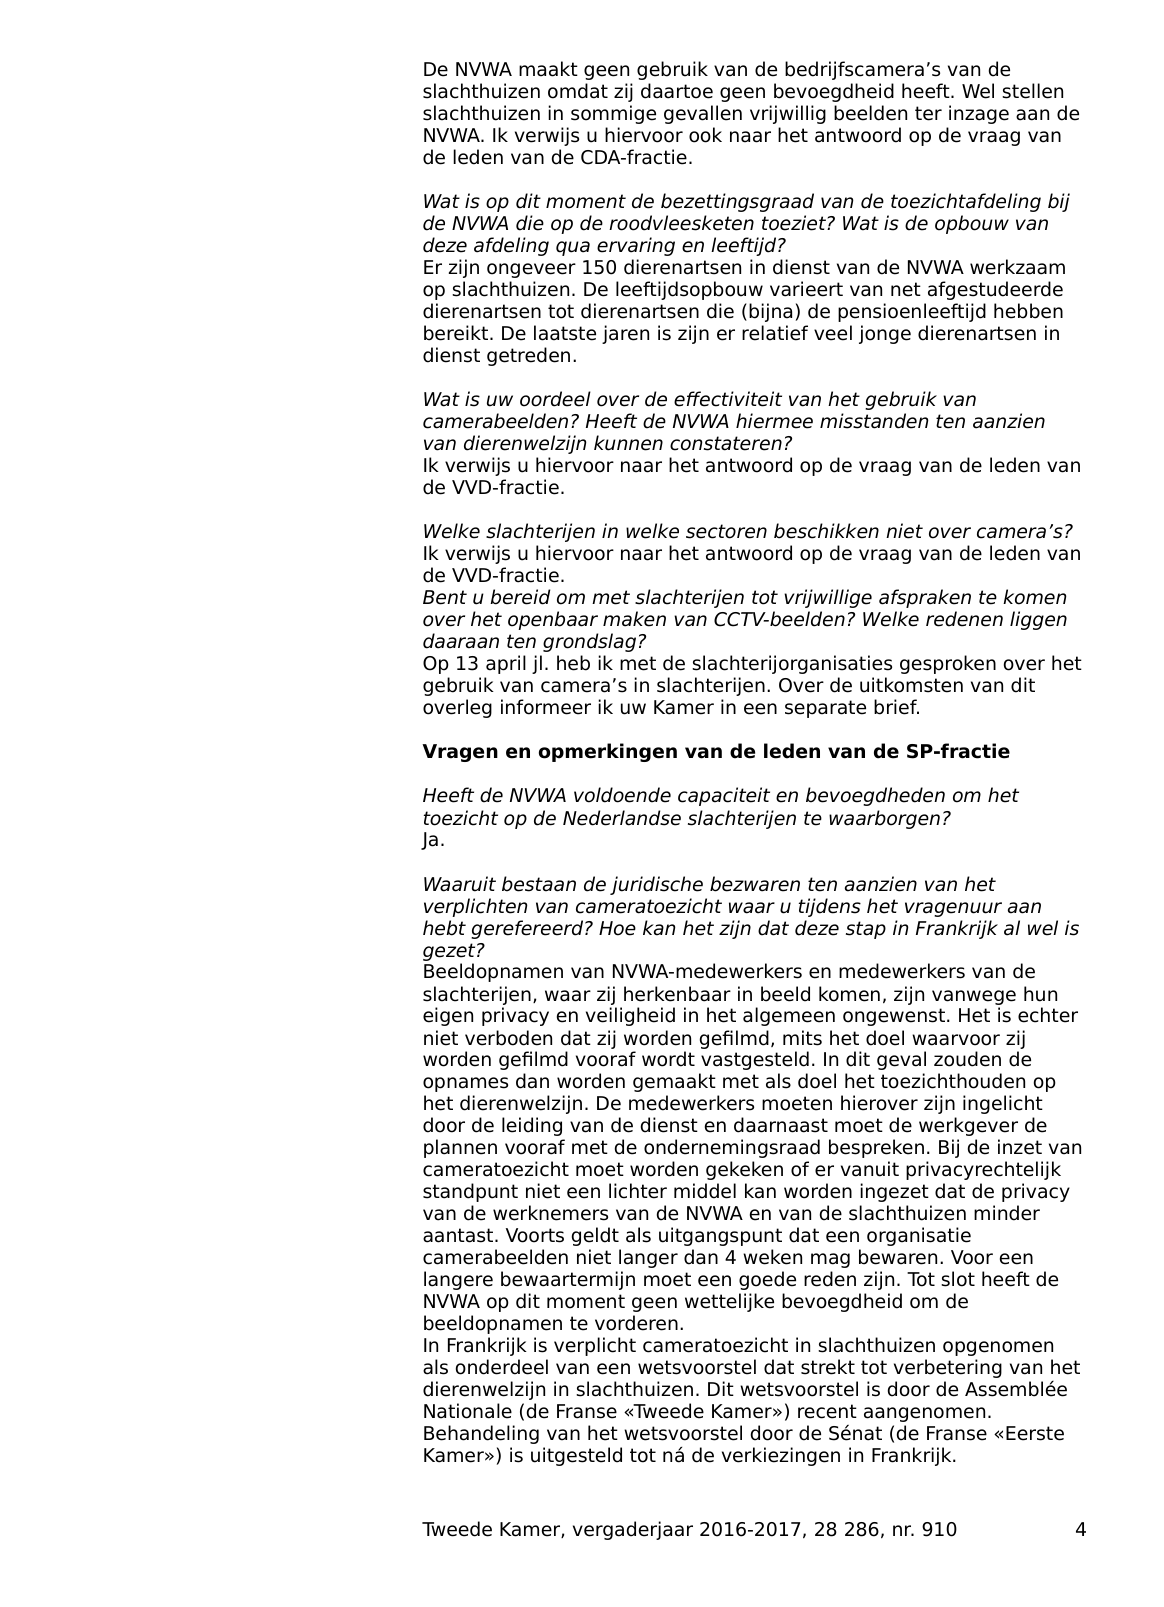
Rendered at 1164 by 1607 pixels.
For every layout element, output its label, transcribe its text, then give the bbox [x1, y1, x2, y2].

text Waaruit bestaan de juridische bezwaren ten aanzien van het verplichten van cameratoezicht waar u tijdens het vragenuur aan hebt gerefereerd? Hoe kan het zijn dat deze stap in Frankrijk al wel is gezet? [422, 873, 1087, 961]
text Welke slachterijen in welke sectoren beschikken niet over camera’s? [422, 521, 1087, 543]
text De NVWA maakt geen gebruik van de bedrijfscamera’s van de slachthuizen omdat zij daartoe geen bevoegdheid heeft. Wel stellen slachthuizen in sommige gevallen vrijwillig beelden ter inzage aan de NVWA. Ik verwijs u hiervoor ook naar het antwoord op de vraag van de leden van de CDA-fractie. [422, 59, 1087, 169]
subtitle Vragen en opmerkingen van de leden van de SP-fractie [422, 741, 1087, 763]
text Wat is op dit moment de bezettingsgraad van de toezichtafdeling bij de NVWA die op de roodvleesketen toeziet? Wat is de opbouw van deze afdeling qua ervaring en leeftijd? [422, 191, 1087, 257]
text Beeldopnamen van NVWA-medewerkers en medewerkers van de slachterijen, waar zij herkenbaar in beeld komen, zijn vanwege hun eigen privacy en veiligheid in het algemeen ongewenst. Het is echter niet verboden dat zij worden gefilmd, mits het doel waarvoor zij worden gefilmd vooraf wordt vastgesteld. In dit geval zouden de opnames dan worden gemaakt met als doel het toezichthouden op het dierenwelzijn. De medewerkers moeten hierover zijn ingelicht door de leiding van de dienst en daarnaast moet de werkgever de plannen vooraf met de ondernemingsraad bespreken. Bij de inzet van cameratoezicht moet worden gekeken of er vanuit privacyrechtelijk standpunt niet een lichter middel kan worden ingezet dat de privacy van de werknemers van de NVWA en van de slachthuizen minder aantast. Voorts geldt als uitgangspunt dat een organisatie camerabeelden niet langer dan 4 weken mag bewaren. Voor een langere bewaartermijn moet een goede reden zijn. Tot slot heeft de NVWA op dit moment geen wettelijke bevoegdheid om de beeldopnamen te vorderen. [422, 961, 1087, 1335]
text In Frankrijk is verplicht cameratoezicht in slachthuizen opgenomen als onderdeel van een wetsvoorstel dat strekt tot verbetering van het dierenwelzijn in slachthuizen. Dit wetsvoorstel is door de Assemblée Nationale (de Franse «Tweede Kamer») recent aangenomen. Behandeling van het wetsvoorstel door de Sénat (de Franse «Eerste Kamer») is uitgesteld tot ná de verkiezingen in Frankrijk. [422, 1335, 1087, 1467]
text Ik verwijs u hiervoor naar het antwoord op de vraag van de leden van de VVD-fractie. [422, 543, 1087, 587]
text Er zijn ongeveer 150 dierenartsen in dienst van de NVWA werkzaam op slachthuizen. De leeftijdsopbouw varieert van net afgestudeerde dierenartsen tot dierenartsen die (bijna) de pensioenleeftijd hebben bereikt. De laatste jaren is zijn er relatief veel jonge dierenartsen in dienst getreden. [422, 257, 1087, 367]
text Heeft de NVWA voldoende capaciteit en bevoegdheden om het toezicht op de Nederlandse slachterijen te waarborgen? [422, 785, 1087, 829]
text Bent u bereid om met slachterijen tot vrijwillige afspraken te komen over het openbaar maken van CCTV-beelden? Welke redenen liggen daaraan ten grondslag? [422, 587, 1087, 653]
text Ik verwijs u hiervoor naar het antwoord op de vraag van de leden van de VVD-fractie. [422, 455, 1087, 499]
text Wat is uw oordeel over de effectiviteit van het gebruik van camerabeelden? Heeft de NVWA hiermee misstanden ten aanzien van dierenwelzijn kunnen constateren? [422, 389, 1087, 455]
text Ja. [422, 829, 1087, 851]
text Op 13 april jl. heb ik met de slachterijorganisaties gesproken over het gebruik van camera’s in slachterijen. Over de uitkomsten van dit overleg informeer ik uw Kamer in een separate brief. [422, 653, 1087, 719]
